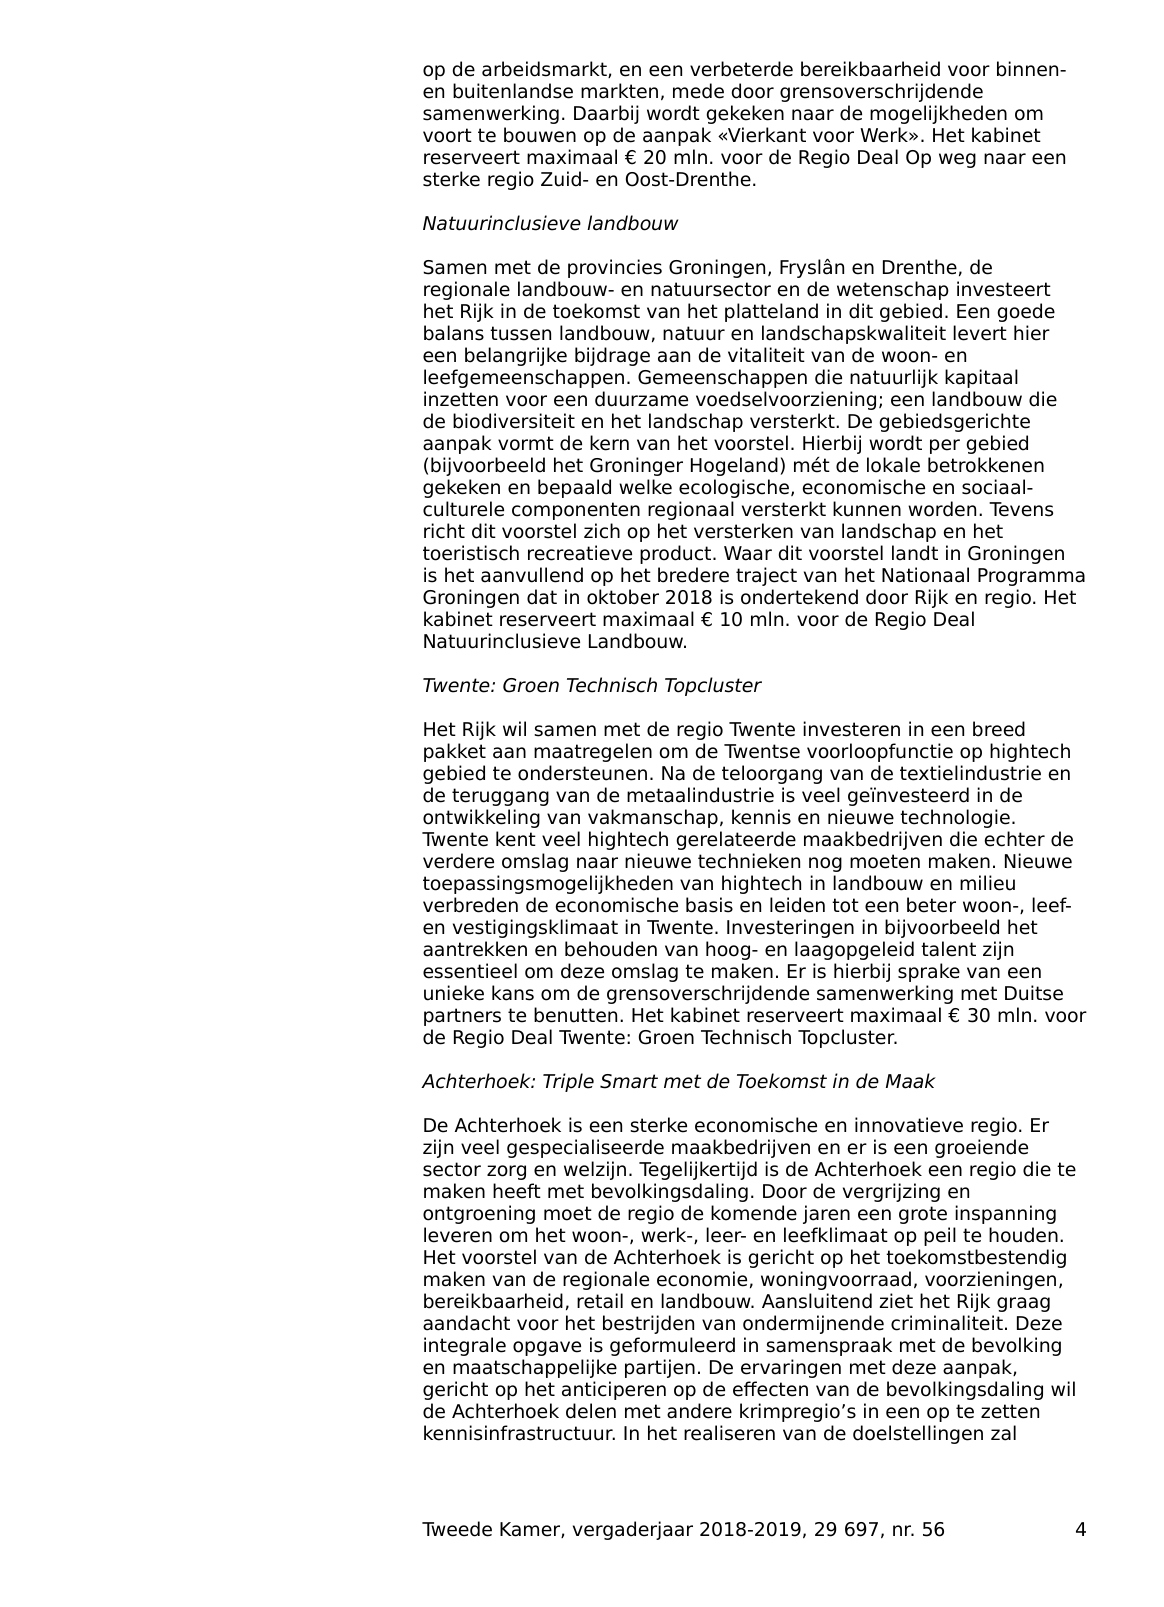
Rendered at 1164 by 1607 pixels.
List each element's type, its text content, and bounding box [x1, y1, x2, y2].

subtitle Natuurinclusieve landbouw [422, 213, 1087, 235]
subtitle Achterhoek: Triple Smart met de Toekomst in de Maak [422, 1071, 1087, 1093]
text Het Rijk wil samen met de regio Twente investeren in een breed pakket aan maatregelen om de Twentse voorloopfunctie op hightech gebied te ondersteunen. Na de teloorgang van de textielindustrie en de teruggang van de metaalindustrie is veel geïnvesteerd in de ontwikkeling van vakmanschap, kennis en nieuwe technologie. Twente kent veel hightech gerelateerde maakbedrijven die echter de verdere omslag naar nieuwe technieken nog moeten maken. Nieuwe toepassingsmogelijkheden van hightech in landbouw en milieu verbreden de economische basis en leiden tot een beter woon-, leef- en vestigingsklimaat in Twente. Investeringen in bijvoorbeeld het aantrekken en behouden van hoog- en laagopgeleid talent zijn essentieel om deze omslag te maken. Er is hierbij sprake van een unieke kans om de grensoverschrijdende samenwerking met Duitse partners te benutten. Het kabinet reserveert maximaal € 30 mln. voor de Regio Deal Twente: Groen Technisch Topcluster. [422, 719, 1087, 1049]
text op de arbeidsmarkt, en een verbeterde bereikbaarheid voor binnen- en buitenlandse markten, mede door grensoverschrijdende samenwerking. Daarbij wordt gekeken naar de mogelijkheden om voort te bouwen op de aanpak «Vierkant voor Werk». Het kabinet reserveert maximaal € 20 mln. voor de Regio Deal Op weg naar een sterke regio Zuid- en Oost-Drenthe. [422, 59, 1087, 191]
text Samen met de provincies Groningen, Fryslân en Drenthe, de regionale landbouw- en natuursector en de wetenschap investeert het Rijk in de toekomst van het platteland in dit gebied. Een goede balans tussen landbouw, natuur en landschapskwaliteit levert hier een belangrijke bijdrage aan de vitaliteit van de woon- en leefgemeenschappen. Gemeenschappen die natuurlijk kapitaal inzetten voor een duurzame voedselvoorziening; een landbouw die de biodiversiteit en het landschap versterkt. De gebiedsgerichte aanpak vormt de kern van het voorstel. Hierbij wordt per gebied (bijvoorbeeld het Groninger Hogeland) mét de lokale betrokkenen gekeken en bepaald welke ecologische, economische en sociaal-culturele componenten regionaal versterkt kunnen worden. Tevens richt dit voorstel zich op het versterken van landschap en het toeristisch recreatieve product. Waar dit voorstel landt in Groningen is het aanvullend op het bredere traject van het Nationaal Programma Groningen dat in oktober 2018 is ondertekend door Rijk en regio. Het kabinet reserveert maximaal € 10 mln. voor de Regio Deal Natuurinclusieve Landbouw. [422, 257, 1087, 653]
subtitle Twente: Groen Technisch Topcluster [422, 675, 1087, 697]
text De Achterhoek is een sterke economische en innovatieve regio. Er zijn veel gespecialiseerde maakbedrijven en er is een groeiende sector zorg en welzijn. Tegelijkertijd is de Achterhoek een regio die te maken heeft met bevolkingsdaling. Door de vergrijzing en ontgroening moet de regio de komende jaren een grote inspanning leveren om het woon-, werk-, leer- en leefklimaat op peil te houden. Het voorstel van de Achterhoek is gericht op het toekomstbestendig maken van de regionale economie, woningvoorraad, voorzieningen, bereikbaarheid, retail en landbouw. Aansluitend ziet het Rijk graag aandacht voor het bestrijden van ondermijnende criminaliteit. Deze integrale opgave is geformuleerd in samenspraak met de bevolking en maatschappelijke partijen. De ervaringen met deze aanpak, gericht op het anticiperen op de effecten van de bevolkingsdaling wil de Achterhoek delen met andere krimpregio’s in een op te zetten kennisinfrastructuur. In het realiseren van de doelstellingen zal [422, 1115, 1087, 1445]
